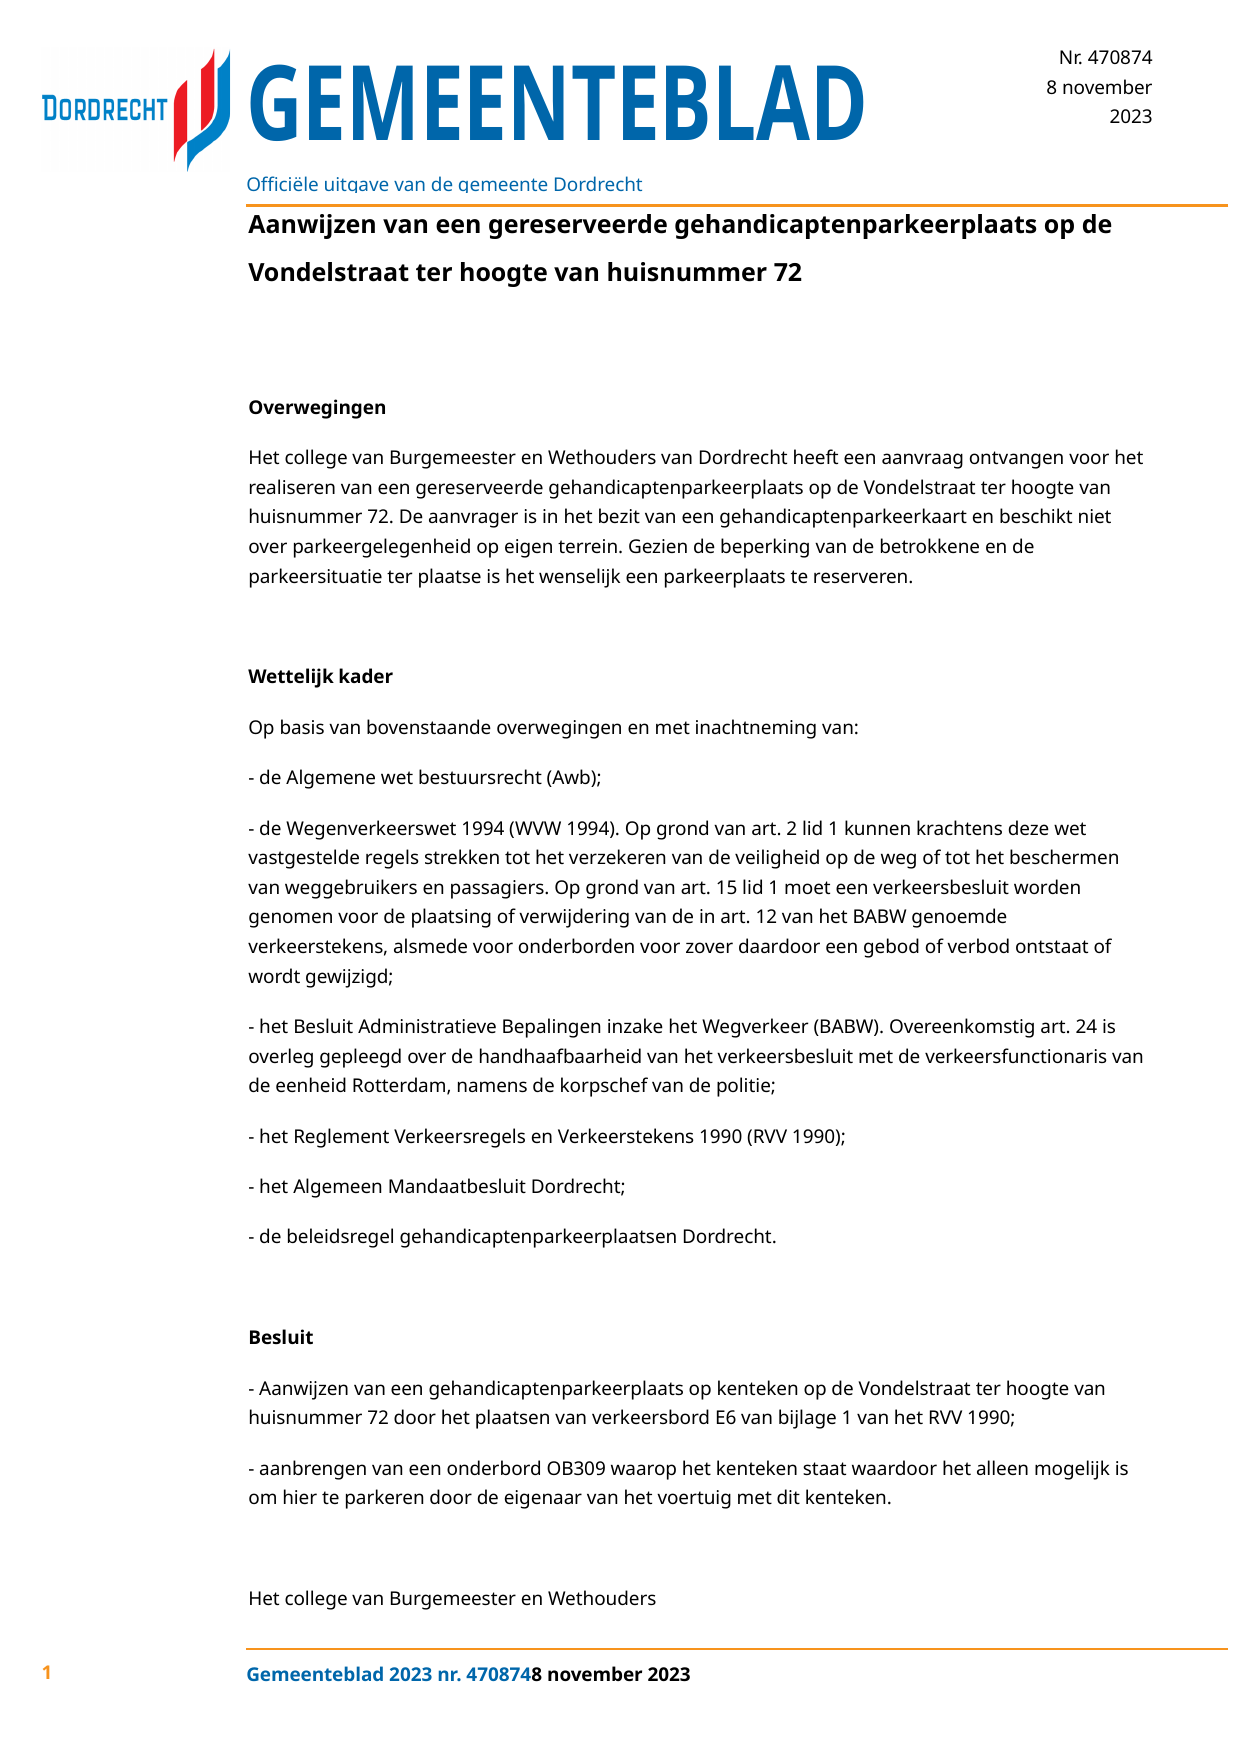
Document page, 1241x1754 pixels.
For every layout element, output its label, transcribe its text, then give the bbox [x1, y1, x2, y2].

text Het college van Burgemeester en Wethouders [248, 1585, 1152, 1611]
text Op basis van bovenstaande overwegingen en met inachtneming van: [248, 714, 1152, 740]
text Aanwijzen van een gereserveerde gehandicaptenparkeerplaats op de Vondelstraat ter hoogte van huisnummer 72 [248, 207, 1152, 288]
picture [41, 47, 231, 172]
text Overwegingen [248, 394, 1152, 420]
text Het college van Burgemeester en Wethouders van Dordrecht heeft een aanvraag ontvangen voor het realiseren van een gereserveerde gehandicaptenparkeerplaats op de Vondelstraat ter hoogte van huisnummer 72. De aanvrager is in het bezit van een gehandicaptenparkeerkaart en beschikt niet over parkeergelegenheid op eigen terrein. Gezien de beperking van de betrokkene en de parkeersituatie ter plaatse is het wenselijk een parkeerplaats te reserveren. [248, 444, 1152, 588]
text Besluit [248, 1324, 1152, 1350]
text - het Besluit Administratieve Bepalingen inzake het Wegverkeer (BABW). Overeenkomstig art. 24 is overleg gepleegd over de handhaafbaarheid van het verkeersbesluit met de verkeersfunctionaris van de eenheid Rotterdam, namens de korpschef van de politie; [248, 1013, 1152, 1098]
text - Aanwijzen van een gehandicaptenparkeerplaats op kenteken op de Vondelstraat ter hoogte van huisnummer 72 door het plaatsen van verkeersbord E6 van bijlage 1 van het RVV 1990; [248, 1375, 1152, 1430]
text - de beleidsregel gehandicaptenparkeerplaatsen Dordrecht. [248, 1224, 1152, 1249]
text - aanbrengen van een onderbord OB309 waarop het kenteken staat waardoor het alleen mogelijk is om hier te parkeren door de eigenaar van het voertuig met dit kenteken. [248, 1455, 1152, 1510]
text Wettelijk kader [248, 664, 1152, 689]
text - het Algemeen Mandaatbesluit Dordrecht; [248, 1173, 1152, 1199]
text - de Wegenverkeerswet 1994 (WVW 1994). Op grond van art. 2 lid 1 kunnen krachtens deze wet vastgestelde regels strekken tot het verzekeren van de veiligheid op de weg of tot het beschermen van weggebruikers en passagiers. Op grond van art. 15 lid 1 moet een verkeersbesluit worden genomen voor de plaatsing of verwijdering van de in art. 12 van het BABW genoemde verkeerstekens, alsmede voor onderborden voor zover daardoor een gebod of verbod ontstaat of wordt gewijzigd; [248, 815, 1152, 988]
text - de Algemene wet bestuursrecht (Awb); [248, 764, 1152, 790]
text - het Reglement Verkeersregels en Verkeerstekens 1990 (RVV 1990); [248, 1123, 1152, 1148]
